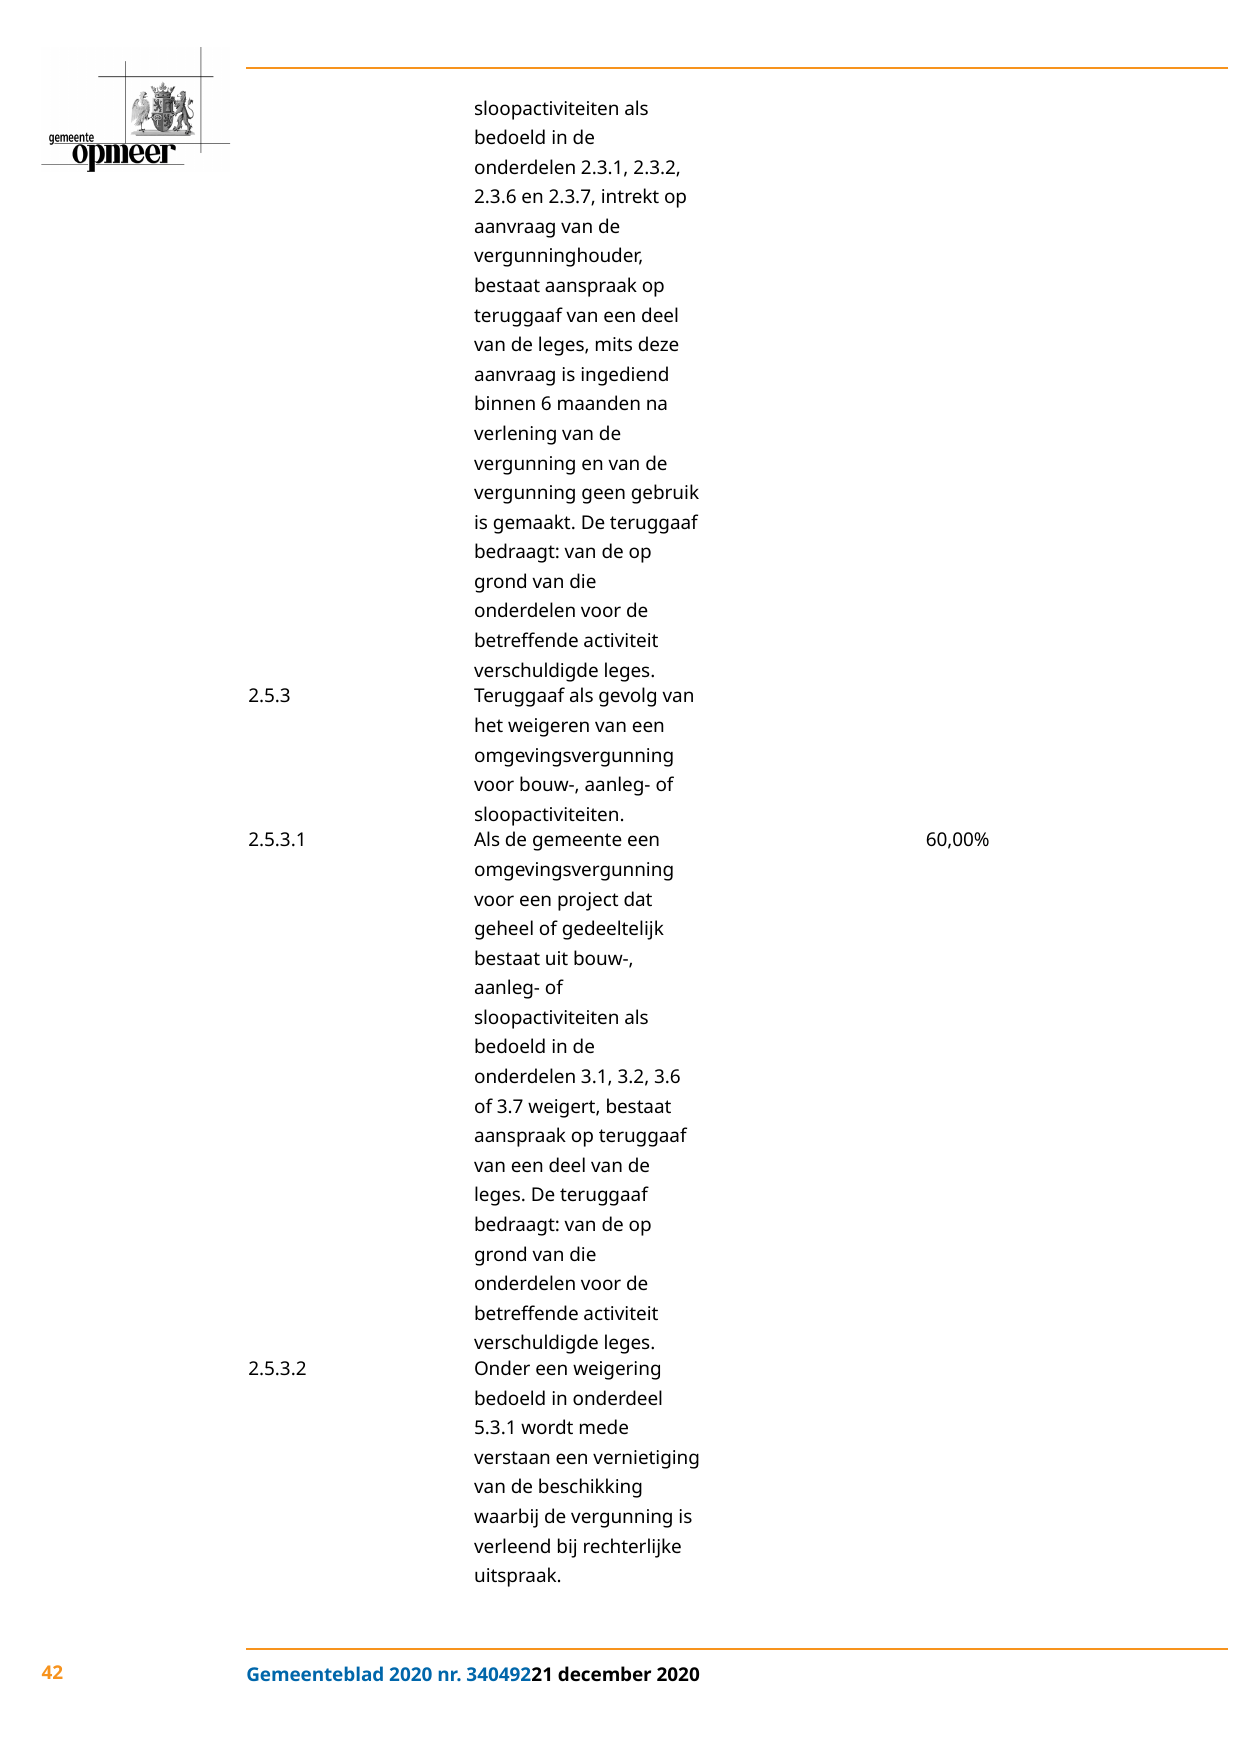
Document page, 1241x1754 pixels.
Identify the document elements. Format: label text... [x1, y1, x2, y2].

table_cell 2.5.3.2 [248, 1355, 474, 1588]
table_cell [926, 1355, 1152, 1588]
table_cell Teruggaaf als gevolg van het weigeren van een omgevingsvergunning voor bouw-, aanleg- of sloopactiviteiten. [474, 683, 700, 827]
table_cell Onder een weigering bedoeld in onderdeel 5.3.1 wordt mede verstaan een vernietiging van de beschikking waarbij de vergunning is verleend bij rechterlijke uitspraak. [474, 1355, 700, 1588]
table_cell [926, 683, 1152, 827]
table_cell [926, 95, 1152, 683]
table_cell [700, 1355, 926, 1588]
table_cell 2.5.3 [248, 683, 474, 827]
table_cell Als de gemeente een omgevingsvergunning voor een project dat geheel of gedeeltelijk bestaat uit bouw‐, aanleg‐ of sloopactiviteiten als bedoeld in de onderdelen 3.1, 3.2, 3.6 of 3.7 weigert, bestaat aanspraak op teruggaaf van een deel van de leges. De teruggaaf bedraagt: van de op grond van die onderdelen voor de betreffende activiteit verschuldigde leges. [474, 827, 700, 1355]
picture [41, 47, 231, 172]
table_cell sloopactiviteiten als bedoeld in de onderdelen 2.3.1, 2.3.2, 2.3.6 en 2.3.7, intrekt op aanvraag van de vergunninghouder, bestaat aanspraak op teruggaaf van een deel van de leges, mits deze aanvraag is ingediend binnen 6 maanden na verlening van de vergunning en van de vergunning geen gebruik is gemaakt. De teruggaaf bedraagt: van de op grond van die onderdelen voor de betreffende activiteit verschuldigde leges. [474, 95, 700, 683]
table_cell [700, 683, 926, 827]
table_cell [700, 95, 926, 683]
table_cell [700, 827, 926, 1355]
table_cell 60,00% [926, 827, 1152, 1355]
table_cell [248, 95, 474, 683]
table_cell 2.5.3.1 [248, 827, 474, 1355]
